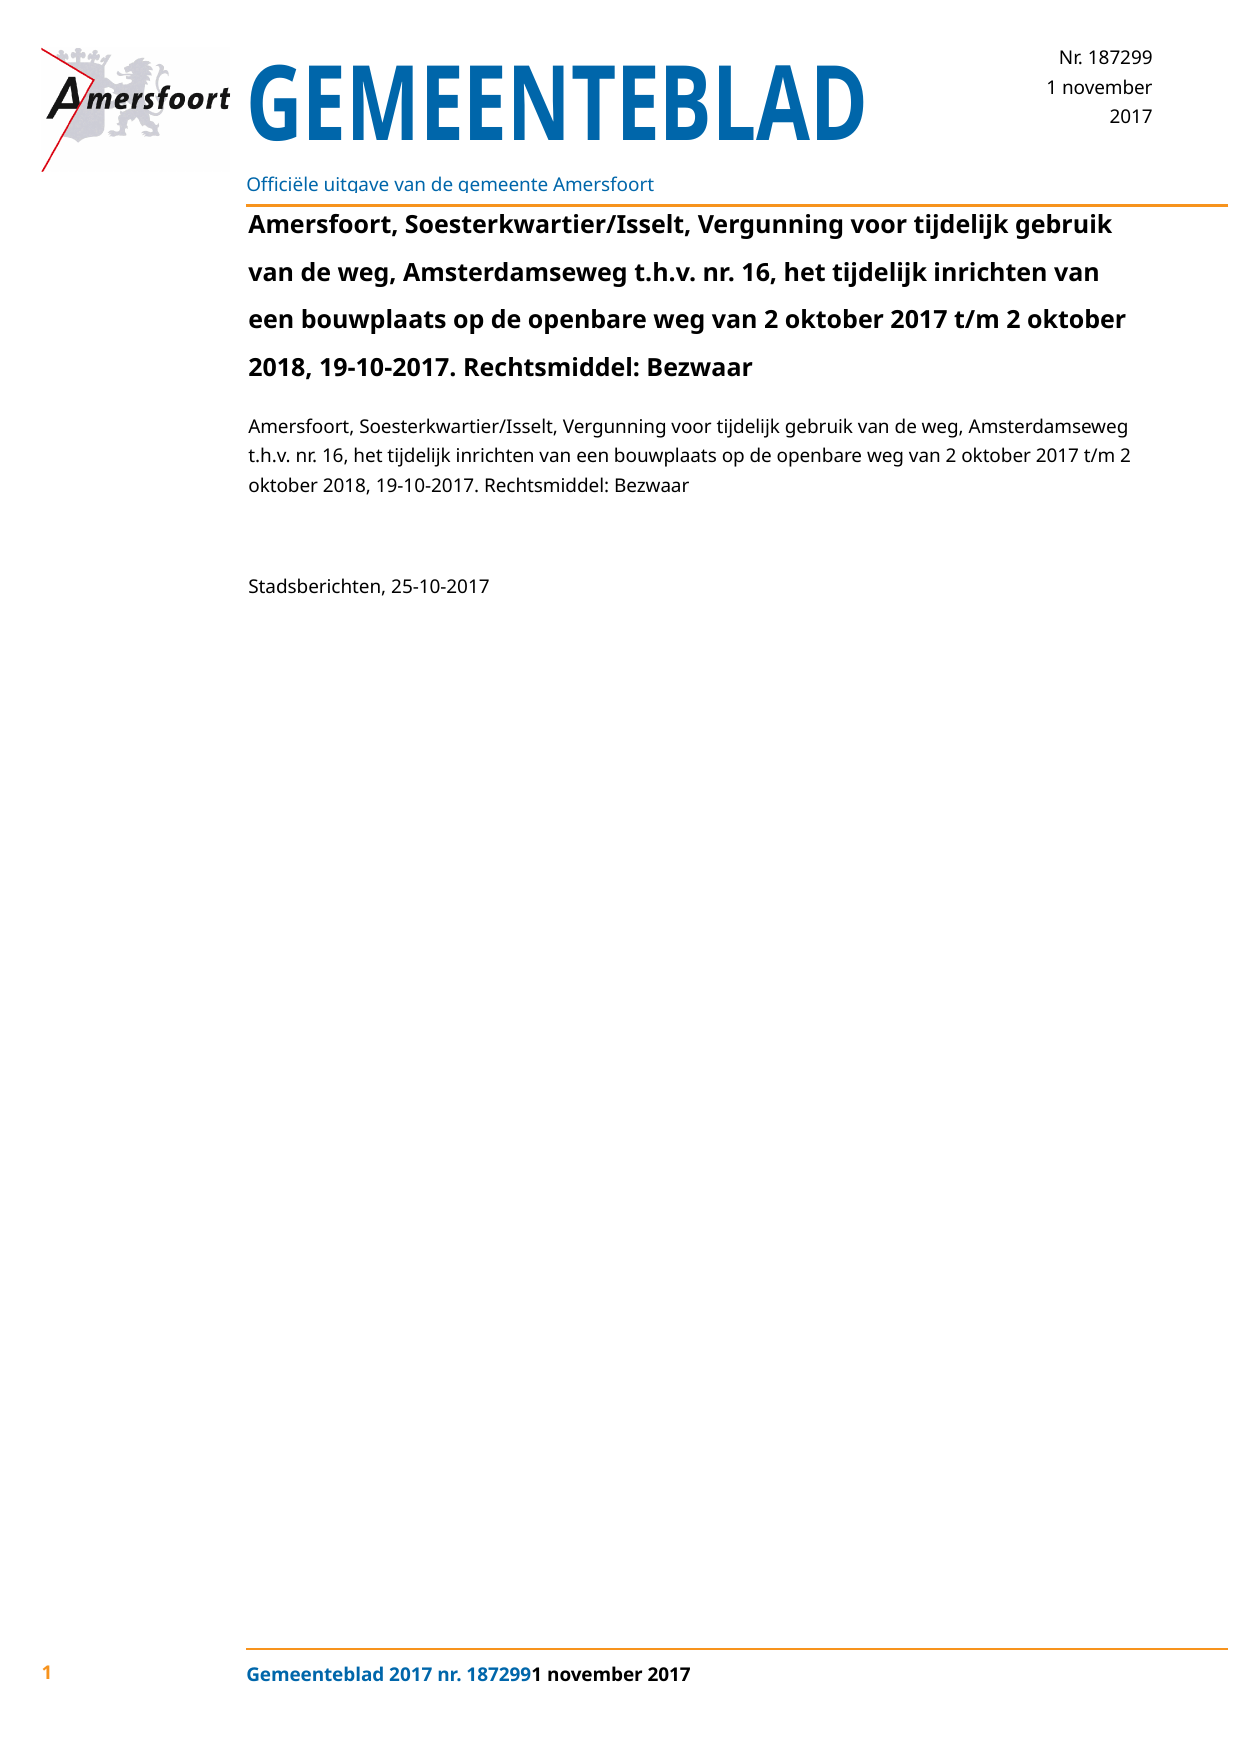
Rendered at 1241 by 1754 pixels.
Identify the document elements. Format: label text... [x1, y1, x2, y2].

text Amersfoort, Soesterkwartier/Isselt, Vergunning voor tijdelijk gebruik van de weg, Amsterdamseweg t.h.v. nr. 16, het tijdelijk inrichten van een bouwplaats op de openbare weg van 2 oktober 2017 t/m 2 oktober 2018, 19-10-2017. Rechtsmiddel: Bezwaar [248, 207, 1152, 384]
picture [41, 47, 231, 172]
text Amersfoort, Soesterkwartier/Isselt, Vergunning voor tijdelijk gebruik van de weg, Amsterdamseweg t.h.v. nr. 16, het tijdelijk inrichten van een bouwplaats op de openbare weg van 2 oktober 2017 t/m 2 oktober 2018, 19-10-2017. Rechtsmiddel: Bezwaar [248, 413, 1152, 498]
text Stadsberichten, 25-10-2017 [248, 573, 1152, 599]
